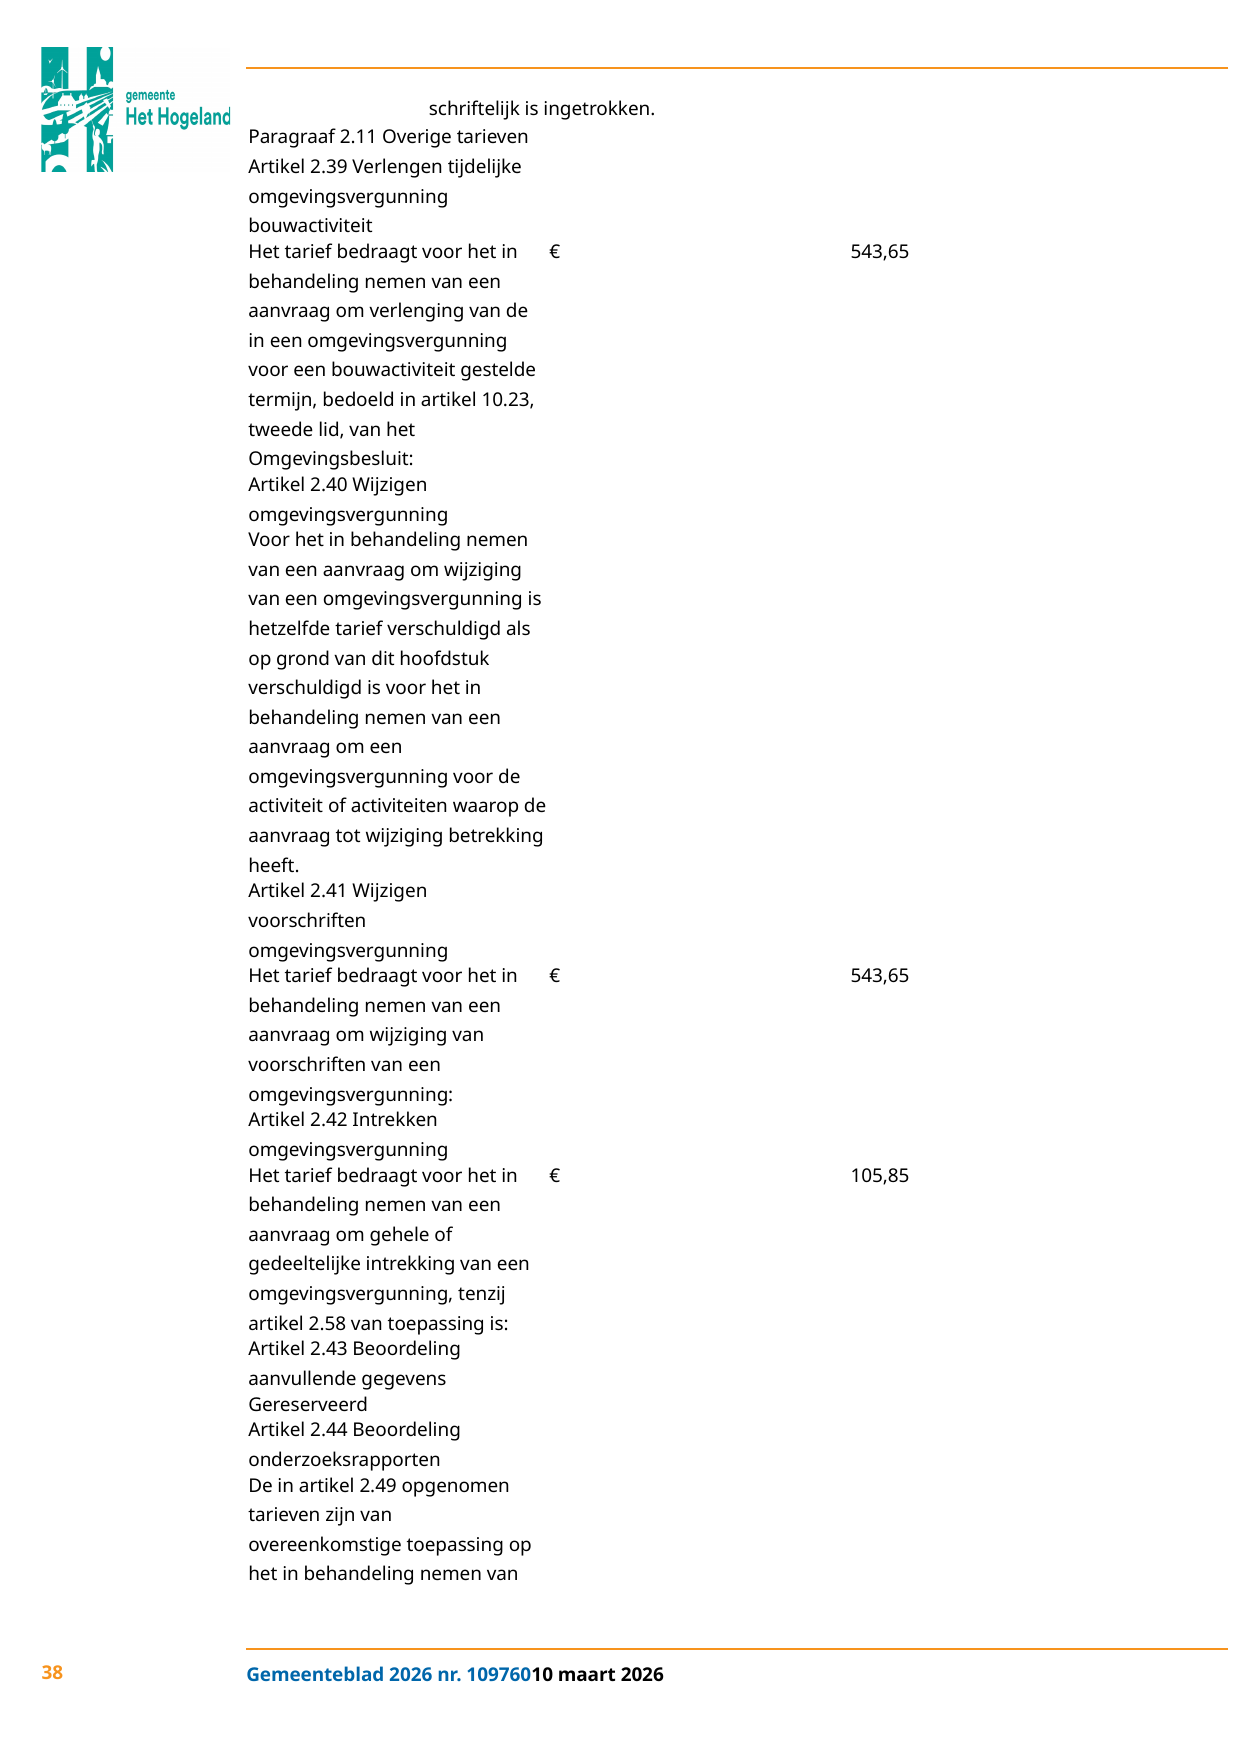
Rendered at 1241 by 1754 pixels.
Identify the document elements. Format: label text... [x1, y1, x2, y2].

table_cell [850, 1391, 1152, 1417]
table_cell [549, 471, 850, 526]
table_cell [850, 471, 1152, 526]
picture [41, 47, 231, 172]
table_cell [549, 1417, 850, 1472]
table_cell [850, 1107, 1152, 1162]
table_header Artikel 2.39 Verlengen tijdelijke omgevingsvergunning bouwactiviteit [248, 154, 549, 238]
table_cell [850, 878, 1152, 962]
table_cell [850, 1472, 1152, 1586]
table_cell [549, 1336, 850, 1391]
table_header [549, 154, 850, 238]
table_cell schriftelijk is ingetrokken. [429, 95, 790, 121]
table_cell Voor het in behandeling nemen van een aanvraag om wijziging van een omgevingsvergunning is hetzelfde tarief verschuldigd als op grond van dit hoofdstuk verschuldigd is voor het in behandeling nemen van een aanvraag om een omgevingsvergunning voor de activiteit of activiteiten waarop de aanvraag tot wijziging betrekking heeft. [248, 526, 549, 878]
table_cell Artikel 2.42 Intrekken omgevingsvergunning [248, 1107, 549, 1162]
table_cell Artikel 2.41 Wijzigen voorschriften omgevingsvergunning [248, 878, 549, 962]
table_cell Gereserveerd [248, 1391, 549, 1417]
table_cell € [549, 1162, 850, 1336]
table_cell [850, 526, 1152, 878]
table_cell [549, 526, 850, 878]
table_cell [850, 1336, 1152, 1391]
table_cell [850, 1417, 1152, 1472]
table_cell Het tarief bedraagt voor het in behandeling nemen van een aanvraag om gehele of gedeeltelijke intrekking van een omgevingsvergunning, tenzij artikel 2.58 van toepassing is: [248, 1162, 549, 1336]
table_cell € [549, 963, 850, 1107]
table_cell 105,85 [850, 1162, 1152, 1336]
table_header [850, 154, 1152, 238]
table_cell [549, 878, 850, 962]
table_cell De in artikel 2.49 opgenomen tarieven zijn van overeenkomstige toepassing op het in behandeling nemen van [248, 1472, 549, 1586]
table_cell [971, 95, 1152, 121]
table_cell [790, 95, 971, 121]
table_cell [248, 95, 429, 121]
table_cell [549, 1391, 850, 1417]
text Paragraaf 2.11 Overige tarieven [248, 124, 1152, 149]
table_cell Het tarief bedraagt voor het in behandeling nemen van een aanvraag om wijziging van voorschriften van een omgevingsvergunning: [248, 963, 549, 1107]
table_cell Het tarief bedraagt voor het in behandeling nemen van een aanvraag om verlenging van de in een omgevingsvergunning voor een bouwactiviteit gestelde termijn, bedoeld in artikel 10.23, tweede lid, van het Omgevingsbesluit: [248, 238, 549, 471]
table_cell Artikel 2.43 Beoordeling aanvullende gegevens [248, 1336, 549, 1391]
table_cell [549, 1472, 850, 1586]
table_cell 543,65 [850, 238, 1152, 471]
table_cell Artikel 2.44 Beoordeling onderzoeksrapporten [248, 1417, 549, 1472]
table_cell [549, 1107, 850, 1162]
table_cell 543,65 [850, 963, 1152, 1107]
table_cell Artikel 2.40 Wijzigen omgevingsvergunning [248, 471, 549, 526]
table_cell € [549, 238, 850, 471]
